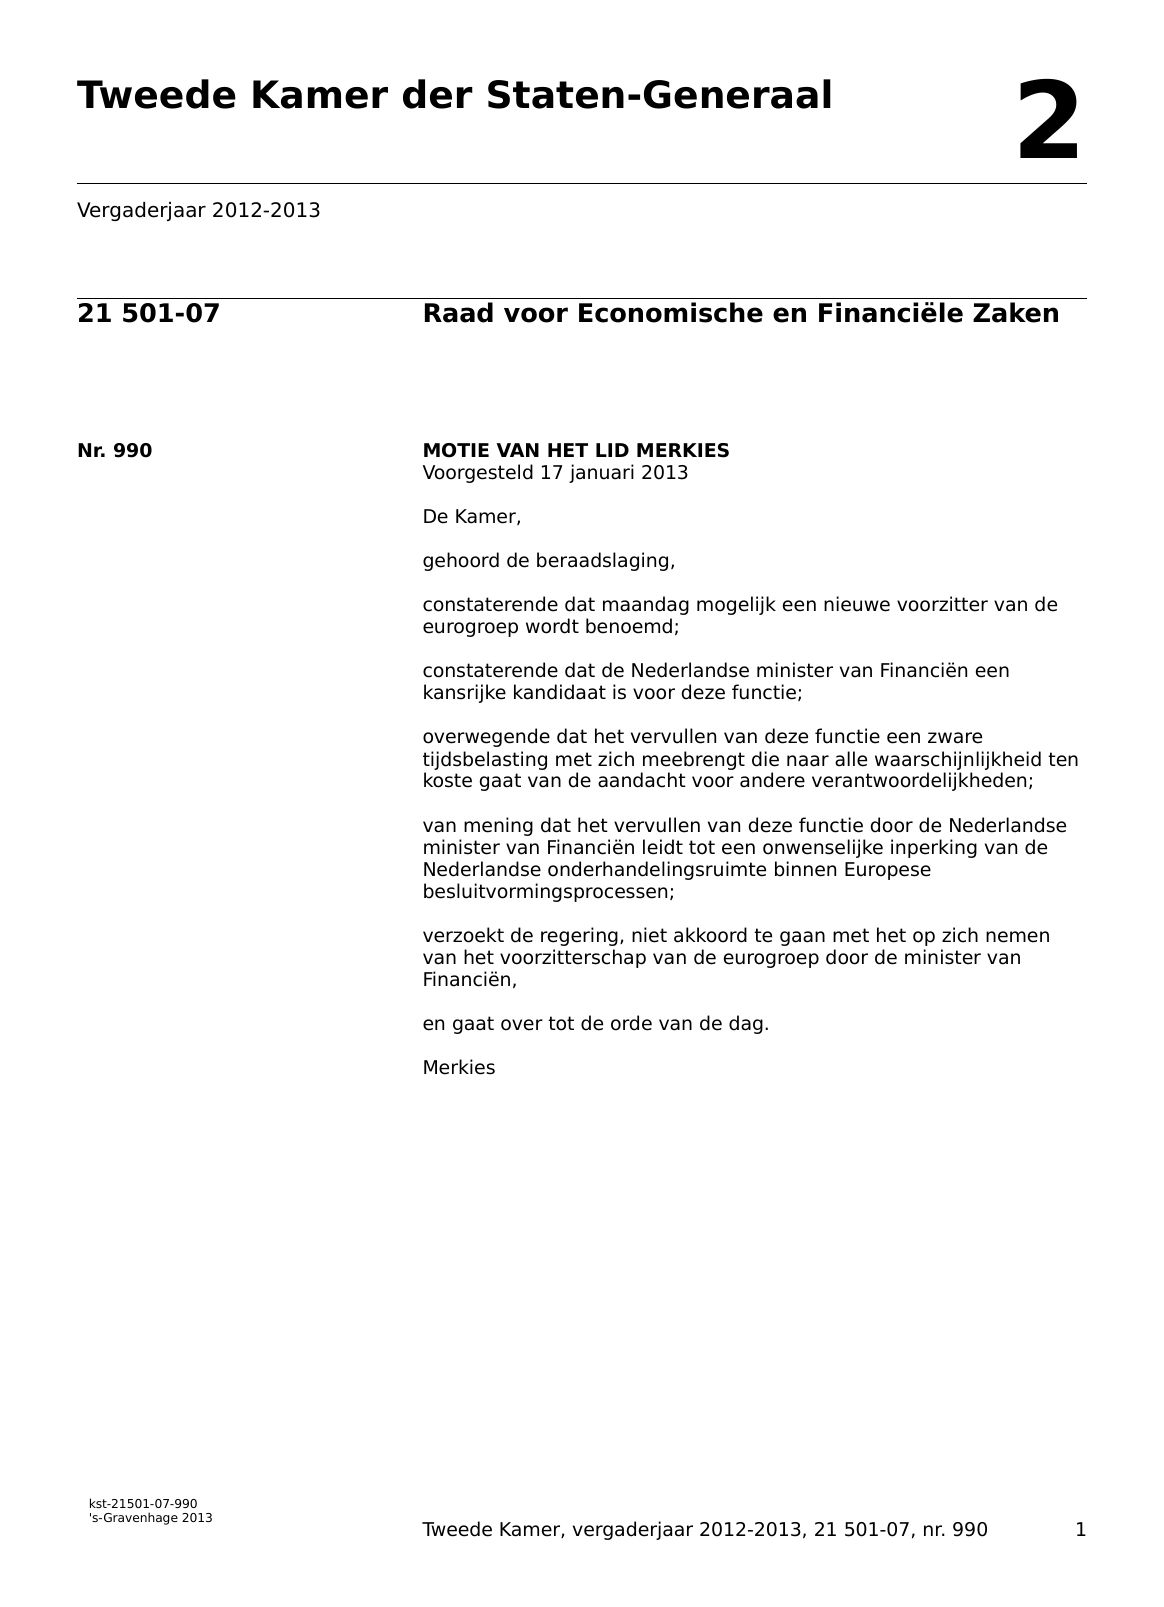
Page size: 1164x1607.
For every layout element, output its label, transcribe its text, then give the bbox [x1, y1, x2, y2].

table_header 2 [886, 59, 1087, 183]
text 's-Gravenhage 2013 [88, 1511, 323, 1525]
text constaterende dat de Nederlandse minister van Financiën een kansrijke kandidaat is voor deze functie; [422, 660, 1087, 704]
text en gaat over tot de orde van de dag. [422, 1013, 1087, 1035]
subtitle 21 501-07 Raad voor Economische en Financiële Zaken [77, 299, 1087, 329]
text Merkies [422, 1057, 1087, 1079]
text van mening dat het vervullen van deze functie door de Nederlandse minister van Financiën leidt tot een onwenselijke inperking van de Nederlandse onderhandelingsruimte binnen Europese besluitvormingsprocessen; [422, 814, 1087, 902]
table_header Tweede Kamer der Staten-Generaal [77, 59, 886, 183]
text gehoord de beraadslaging, [422, 550, 1087, 572]
text kst-21501-07-990 [88, 1497, 323, 1511]
text Voorgesteld 17 januari 2013 [422, 462, 1087, 484]
text constaterende dat maandag mogelijk een nieuwe voorzitter van de eurogroep wordt benoemd; [422, 594, 1087, 638]
text overwegende dat het vervullen van deze functie een zware tijdsbelasting met zich meebrengt die naar alle waarschijnlijkheid ten koste gaat van de aandacht voor andere verantwoordelijkheden; [422, 726, 1087, 792]
text verzoekt de regering, niet akkoord te gaan met het op zich nemen van het voorzitterschap van de eurogroep door de minister van Financiën, [422, 925, 1087, 991]
text De Kamer, [422, 506, 1087, 528]
subtitle Nr. 990 MOTIE VAN HET LID MERKIES [77, 440, 1087, 462]
table_cell Vergaderjaar 2012-2013 [77, 184, 1087, 298]
